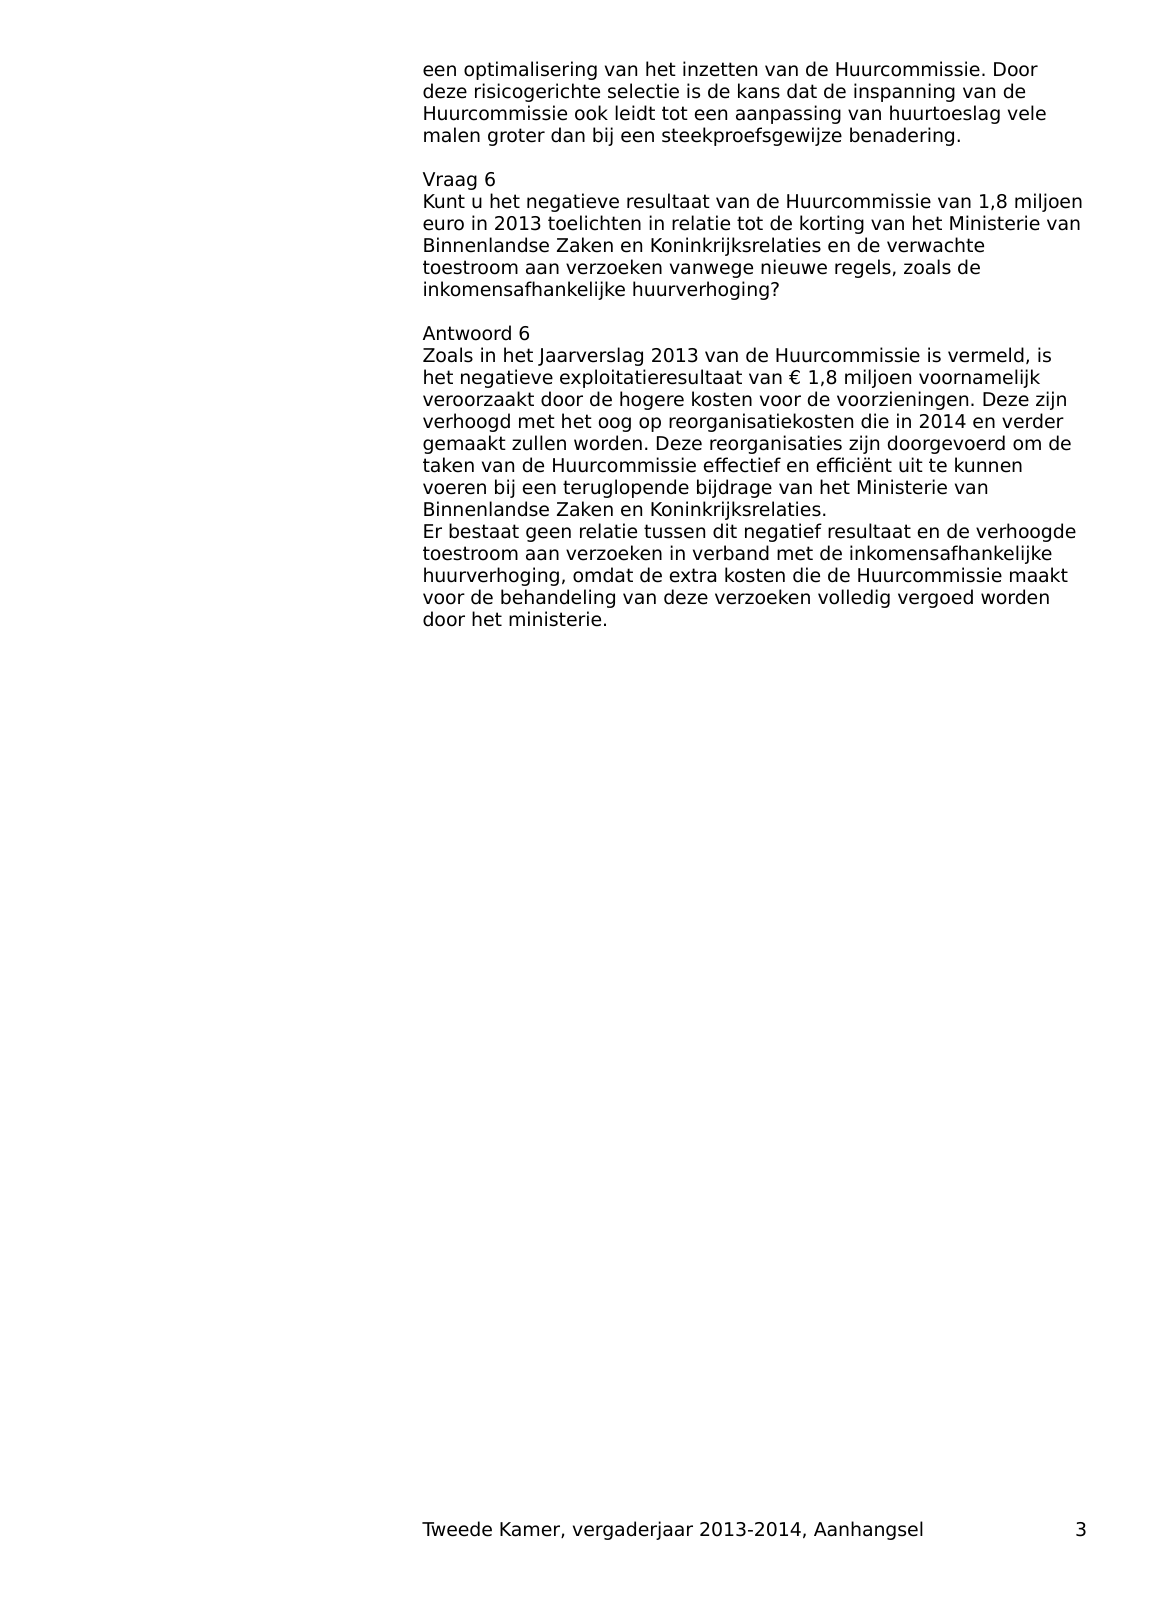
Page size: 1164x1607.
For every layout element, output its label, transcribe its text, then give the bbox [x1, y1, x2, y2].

text Zoals in het Jaarverslag 2013 van de Huurcommissie is vermeld, is het negatieve exploitatieresultaat van € 1,8 miljoen voornamelijk veroorzaakt door de hogere kosten voor de voorzieningen. Deze zijn verhoogd met het oog op reorganisatiekosten die in 2014 en verder gemaakt zullen worden. Deze reorganisaties zijn doorgevoerd om de taken van de Huurcommissie effectief en efficiënt uit te kunnen voeren bij een teruglopende bijdrage van het Ministerie van Binnenlandse Zaken en Koninkrijksrelaties. [422, 345, 1087, 521]
text Vraag 6 [422, 169, 1087, 191]
text Er bestaat geen relatie tussen dit negatief resultaat en de verhoogde toestroom aan verzoeken in verband met de inkomensafhankelijke huurverhoging, omdat de extra kosten die de Huurcommissie maakt voor de behandeling van deze verzoeken volledig vergoed worden door het ministerie. [422, 521, 1087, 631]
text Kunt u het negatieve resultaat van de Huurcommissie van 1,8 miljoen euro in 2013 toelichten in relatie tot de korting van het Ministerie van Binnenlandse Zaken en Koninkrijksrelaties en de verwachte toestroom aan verzoeken vanwege nieuwe regels, zoals de inkomensafhankelijke huurverhoging? [422, 191, 1087, 301]
text een optimalisering van het inzetten van de Huurcommissie. Door deze risicogerichte selectie is de kans dat de inspanning van de Huurcommissie ook leidt tot een aanpassing van huurtoeslag vele malen groter dan bij een steekproefsgewijze benadering. [422, 59, 1087, 147]
text Antwoord 6 [422, 323, 1087, 345]
